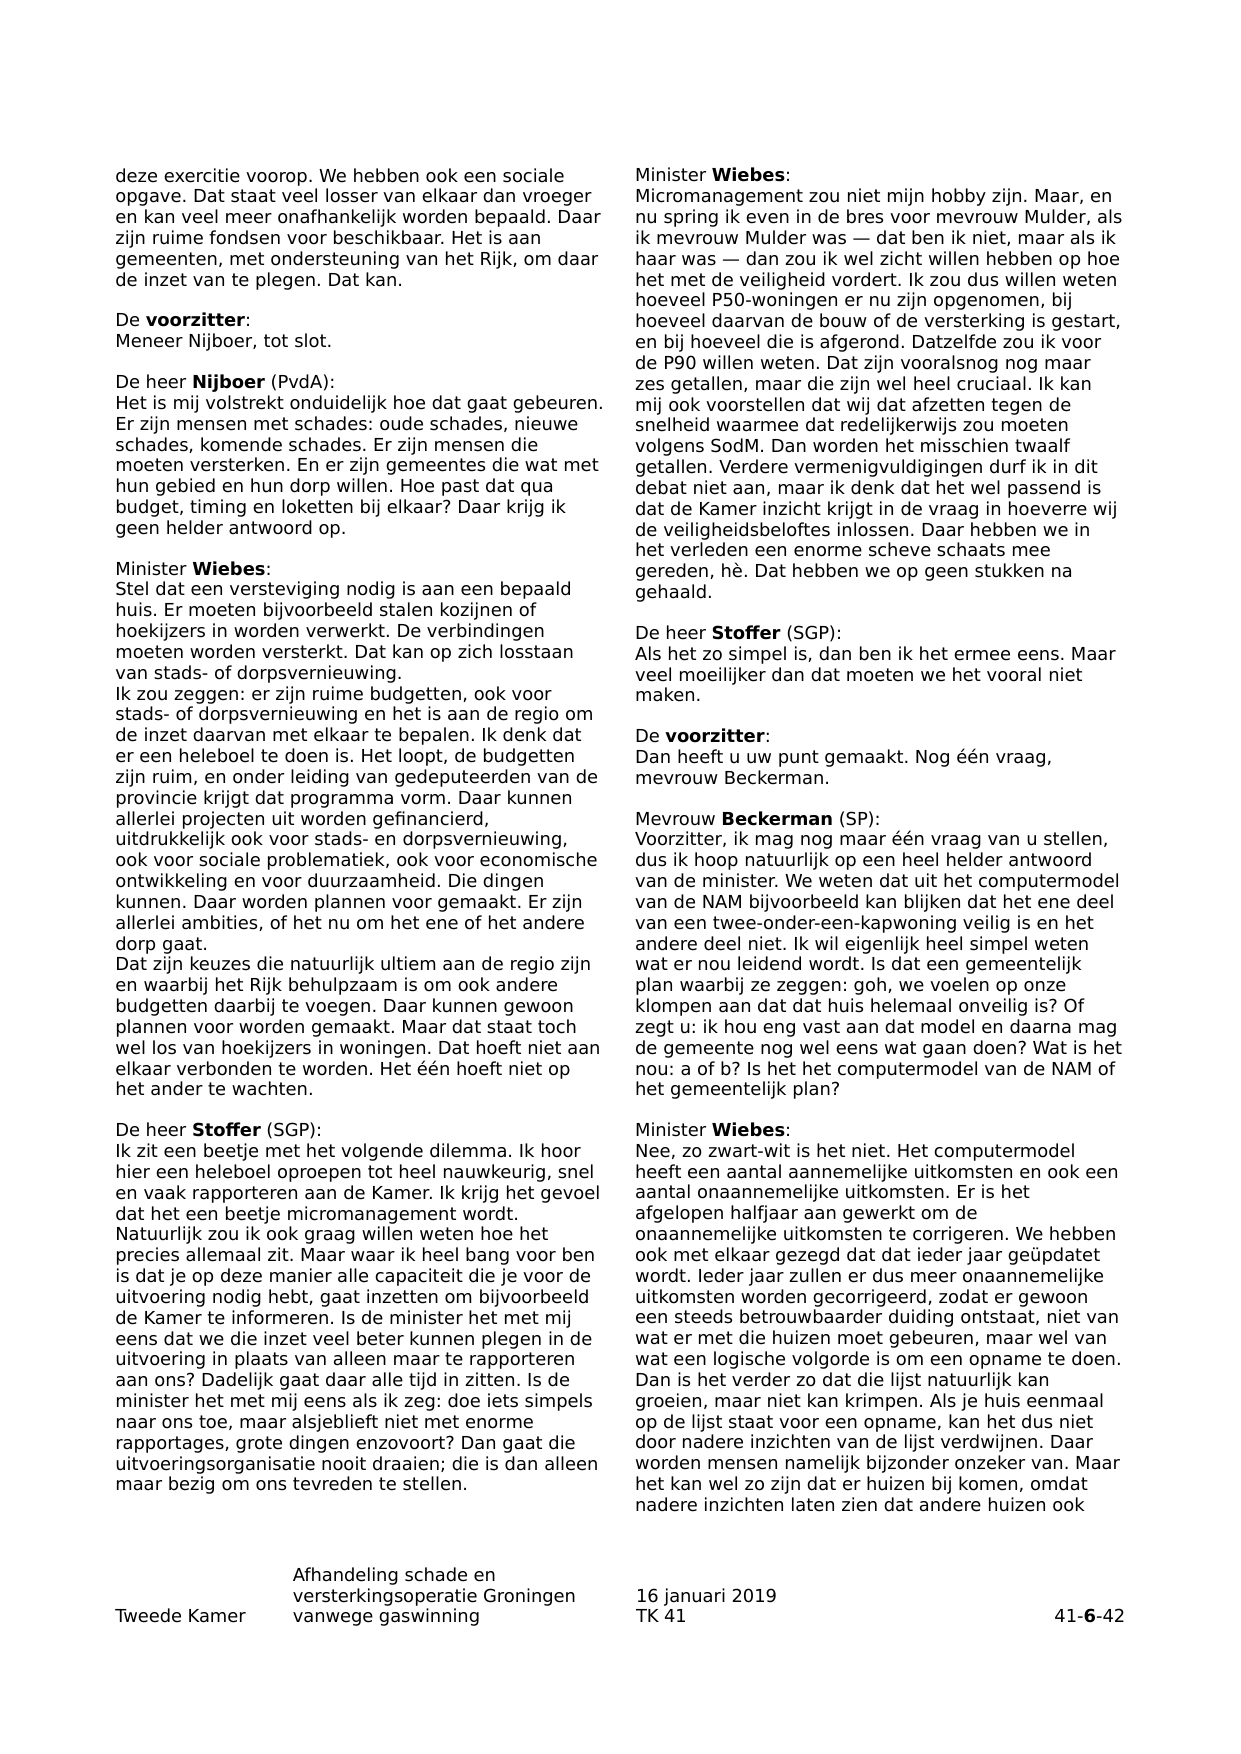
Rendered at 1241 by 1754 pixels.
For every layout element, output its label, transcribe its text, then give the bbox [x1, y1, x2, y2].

text Ik zou zeggen: er zijn ruime budgetten, ook voor stads- of dorpsvernieuwing en het is aan de regio om de inzet daarvan met elkaar te bepalen. Ik denk dat er een heleboel te doen is. Het loopt, de budgetten zijn ruim, en onder leiding van gedeputeerden van de provincie krijgt dat programma vorm. Daar kunnen allerlei projecten uit worden gefinancierd, uitdrukkelijk ook voor stads- en dorpsvernieuwing, ook voor sociale problematiek, ook voor economische ontwikkeling en voor duurzaamheid. Die dingen kunnen. Daar worden plannen voor gemaakt. Er zijn allerlei ambities, of het nu om het ene of het andere dorp gaat. [115, 683, 605, 954]
text Micromanagement zou niet mijn hobby zijn. Maar, en nu spring ik even in de bres voor mevrouw Mulder, als ik mevrouw Mulder was — dat ben ik niet, maar als ik haar was — dan zou ik wel zicht willen hebben op hoe het met de veiligheid vordert. Ik zou dus willen weten hoeveel P50-woningen er nu zijn opgenomen, bij hoeveel daarvan de bouw of de versterking is gestart, en bij hoeveel die is afgerond. Datzelfde zou ik voor de P90 willen weten. Dat zijn vooralsnog nog maar zes getallen, maar die zijn wel heel cruciaal. Ik kan mij ook voorstellen dat wij dat afzetten tegen de snelheid waarmee dat redelijkerwijs zou moeten volgens SodM. Dan worden het misschien twaalf getallen. Verdere vermenigvuldigingen durf ik in dit debat niet aan, maar ik denk dat het wel passend is dat de Kamer inzicht krijgt in de vraag in hoeverre wij de veiligheidsbeloftes inlossen. Daar hebben we in het verleden een enorme scheve schaats mee gereden, hè. Dat hebben we op geen stukken na gehaald. [635, 186, 1125, 603]
text Meneer Nijboer, tot slot. [115, 331, 605, 352]
text Dan is het verder zo dat die lijst natuurlijk kan groeien, maar niet kan krimpen. Als je huis eenmaal op de lijst staat voor een opname, kan het dus niet door nadere inzichten van de lijst verdwijnen. Daar worden mensen namelijk bijzonder onzeker van. Maar het kan wel zo zijn dat er huizen bij komen, omdat nadere inzichten laten zien dat andere huizen ook [635, 1370, 1125, 1516]
text Minister Wiebes: [635, 165, 1125, 186]
text De heer Stoffer (SGP): [115, 1120, 605, 1141]
text De voorzitter: [115, 310, 605, 331]
text Minister Wiebes: [635, 1120, 1125, 1141]
text Het is mij volstrekt onduidelijk hoe dat gaat gebeuren. Er zijn mensen met schades: oude schades, nieuwe schades, komende schades. Er zijn mensen die moeten versterken. En er zijn gemeentes die wat met hun gebied en hun dorp willen. Hoe past dat qua budget, timing en loketten bij elkaar? Daar krijg ik geen helder antwoord op. [115, 393, 605, 538]
text Dan heeft u uw punt gemaakt. Nog één vraag, mevrouw Beckerman. [635, 747, 1125, 788]
text Mevrouw Beckerman (SP): [635, 808, 1125, 829]
text deze exercitie voorop. We hebben ook een sociale opgave. Dat staat veel losser van elkaar dan vroeger en kan veel meer onafhankelijk worden bepaald. Daar zijn ruime fondsen voor beschikbaar. Het is aan gemeenten, met ondersteuning van het Rijk, om daar de inzet van te plegen. Dat kan. [115, 165, 605, 290]
text De heer Nijboer (PvdA): [115, 372, 605, 393]
text De heer Stoffer (SGP): [635, 623, 1125, 643]
text Ik zit een beetje met het volgende dilemma. Ik hoor hier een heleboel oproepen tot heel nauwkeurig, snel en vaak rapporteren aan de Kamer. Ik krijg het gevoel dat het een beetje micromanagement wordt. Natuurlijk zou ik ook graag willen weten hoe het precies allemaal zit. Maar waar ik heel bang voor ben is dat je op deze manier alle capaciteit die je voor de uitvoering nodig hebt, gaat inzetten om bijvoorbeeld de Kamer te informeren. Is de minister het met mij eens dat we die inzet veel beter kunnen plegen in de uitvoering in plaats van alleen maar te rapporteren aan ons? Dadelijk gaat daar alle tijd in zitten. Is de minister het met mij eens als ik zeg: doe iets simpels naar ons toe, maar alsjeblieft niet met enorme rapportages, grote dingen enzovoort? Dan gaat die uitvoeringsorganisatie nooit draaien; die is dan alleen maar bezig om ons tevreden te stellen. [115, 1141, 605, 1495]
text Als het zo simpel is, dan ben ik het ermee eens. Maar veel moeilijker dan dat moeten we het vooral niet maken. [635, 643, 1125, 706]
text Stel dat een versteviging nodig is aan een bepaald huis. Er moeten bijvoorbeeld stalen kozijnen of hoekijzers in worden verwerkt. De verbindingen moeten worden versterkt. Dat kan op zich losstaan van stads- of dorpsvernieuwing. [115, 579, 605, 683]
text Voorzitter, ik mag nog maar één vraag van u stellen, dus ik hoop natuurlijk op een heel helder antwoord van de minister. We weten dat uit het computermodel van de NAM bijvoorbeeld kan blijken dat het ene deel van een twee-onder-een-kapwoning veilig is en het andere deel niet. Ik wil eigenlijk heel simpel weten wat er nou leidend wordt. Is dat een gemeentelijk plan waarbij ze zeggen: goh, we voelen op onze klompen aan dat dat huis helemaal onveilig is? Of zegt u: ik hou eng vast aan dat model en daarna mag de gemeente nog wel eens wat gaan doen? Wat is het nou: a of b? Is het het computermodel van de NAM of het gemeentelijk plan? [635, 829, 1125, 1100]
text Dat zijn keuzes die natuurlijk ultiem aan de regio zijn en waarbij het Rijk behulpzaam is om ook andere budgetten daarbij te voegen. Daar kunnen gewoon plannen voor worden gemaakt. Maar dat staat toch wel los van hoekijzers in woningen. Dat hoeft niet aan elkaar verbonden te worden. Het één hoeft niet op het ander te wachten. [115, 954, 605, 1100]
text Minister Wiebes: [115, 558, 605, 579]
text Nee, zo zwart-wit is het niet. Het computermodel heeft een aantal aannemelijke uitkomsten en ook een aantal onaannemelijke uitkomsten. Er is het afgelopen halfjaar aan gewerkt om de onaannemelijke uitkomsten te corrigeren. We hebben ook met elkaar gezegd dat dat ieder jaar geüpdatet wordt. Ieder jaar zullen er dus meer onaannemelijke uitkomsten worden gecorrigeerd, zodat er gewoon een steeds betrouwbaarder duiding ontstaat, niet van wat er met die huizen moet gebeuren, maar wel van wat een logische volgorde is om een opname te doen. [635, 1141, 1125, 1370]
text De voorzitter: [635, 726, 1125, 747]
